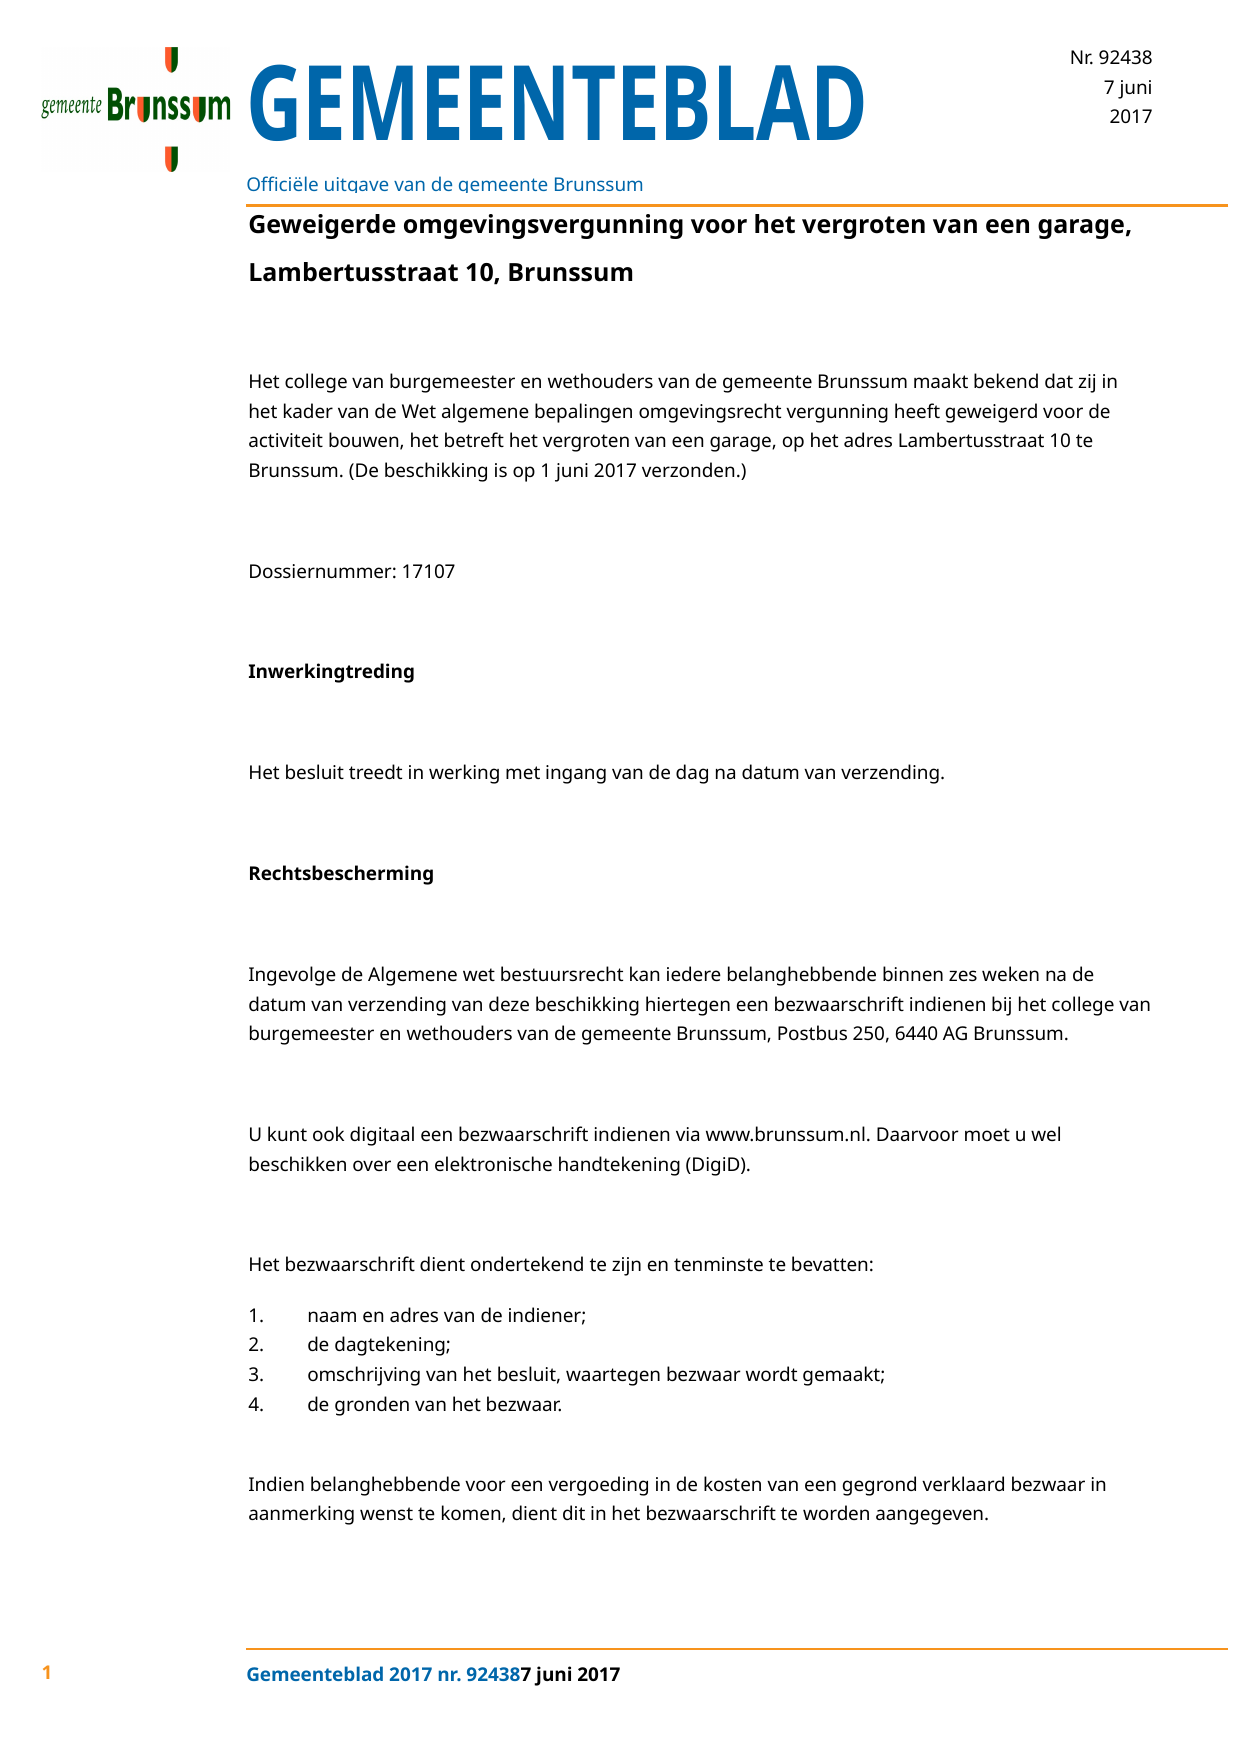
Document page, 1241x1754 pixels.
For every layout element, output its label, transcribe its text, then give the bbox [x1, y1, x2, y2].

text Geweigerde omgevingsvergunning voor het vergroten van een garage, Lambertusstraat 10, Brunssum [248, 207, 1152, 288]
list naam en adres van de indiener; [248, 1302, 1152, 1328]
text U kunt ook digitaal een bezwaarschrift indienen via www.brunssum.nl. Daarvoor moet u wel beschikken over een elektronische handtekening (DigiD). [248, 1121, 1152, 1177]
list omschrijving van het besluit, waartegen bezwaar wordt gemaakt; [248, 1361, 1152, 1387]
list de gronden van het bezwaar. [248, 1391, 1152, 1417]
list de dagtekening; [248, 1332, 1152, 1357]
text Het bezwaarschrift dient ondertekend te zijn en tenminste te bevatten: [248, 1252, 1152, 1277]
text Het college van burgemeester en wethouders van de gemeente Brunssum maakt bekend dat zij in het kader van de Wet algemene bepalingen omgevingsrecht vergunning heeft geweigerd voor de activiteit bouwen, het betreft het vergroten van een garage, op het adres Lambertusstraat 10 te Brunssum. (De beschikking is op 1 juni 2017 verzonden.) [248, 368, 1152, 483]
picture [41, 47, 231, 172]
text Rechtsbescherming [248, 860, 1152, 886]
text Ingevolge de Algemene wet bestuursrecht kan iedere belanghebbende binnen zes weken na de datum van verzending van deze beschikking hiertegen een bezwaarschrift indienen bij het college van burgemeester en wethouders van de gemeente Brunssum, Postbus 250, 6440 AG Brunssum. [248, 961, 1152, 1046]
text Inwerkingtreding [248, 659, 1152, 684]
text Dossiernummer: 17107 [248, 558, 1152, 584]
text Het besluit treedt in werking met ingang van de dag na datum van verzending. [248, 759, 1152, 785]
text Indien belanghebbende voor een vergoeding in de kosten van een gegrond verklaard bezwaar in aanmerking wenst te komen, dient dit in het bezwaarschrift te worden aangegeven. [248, 1471, 1152, 1526]
